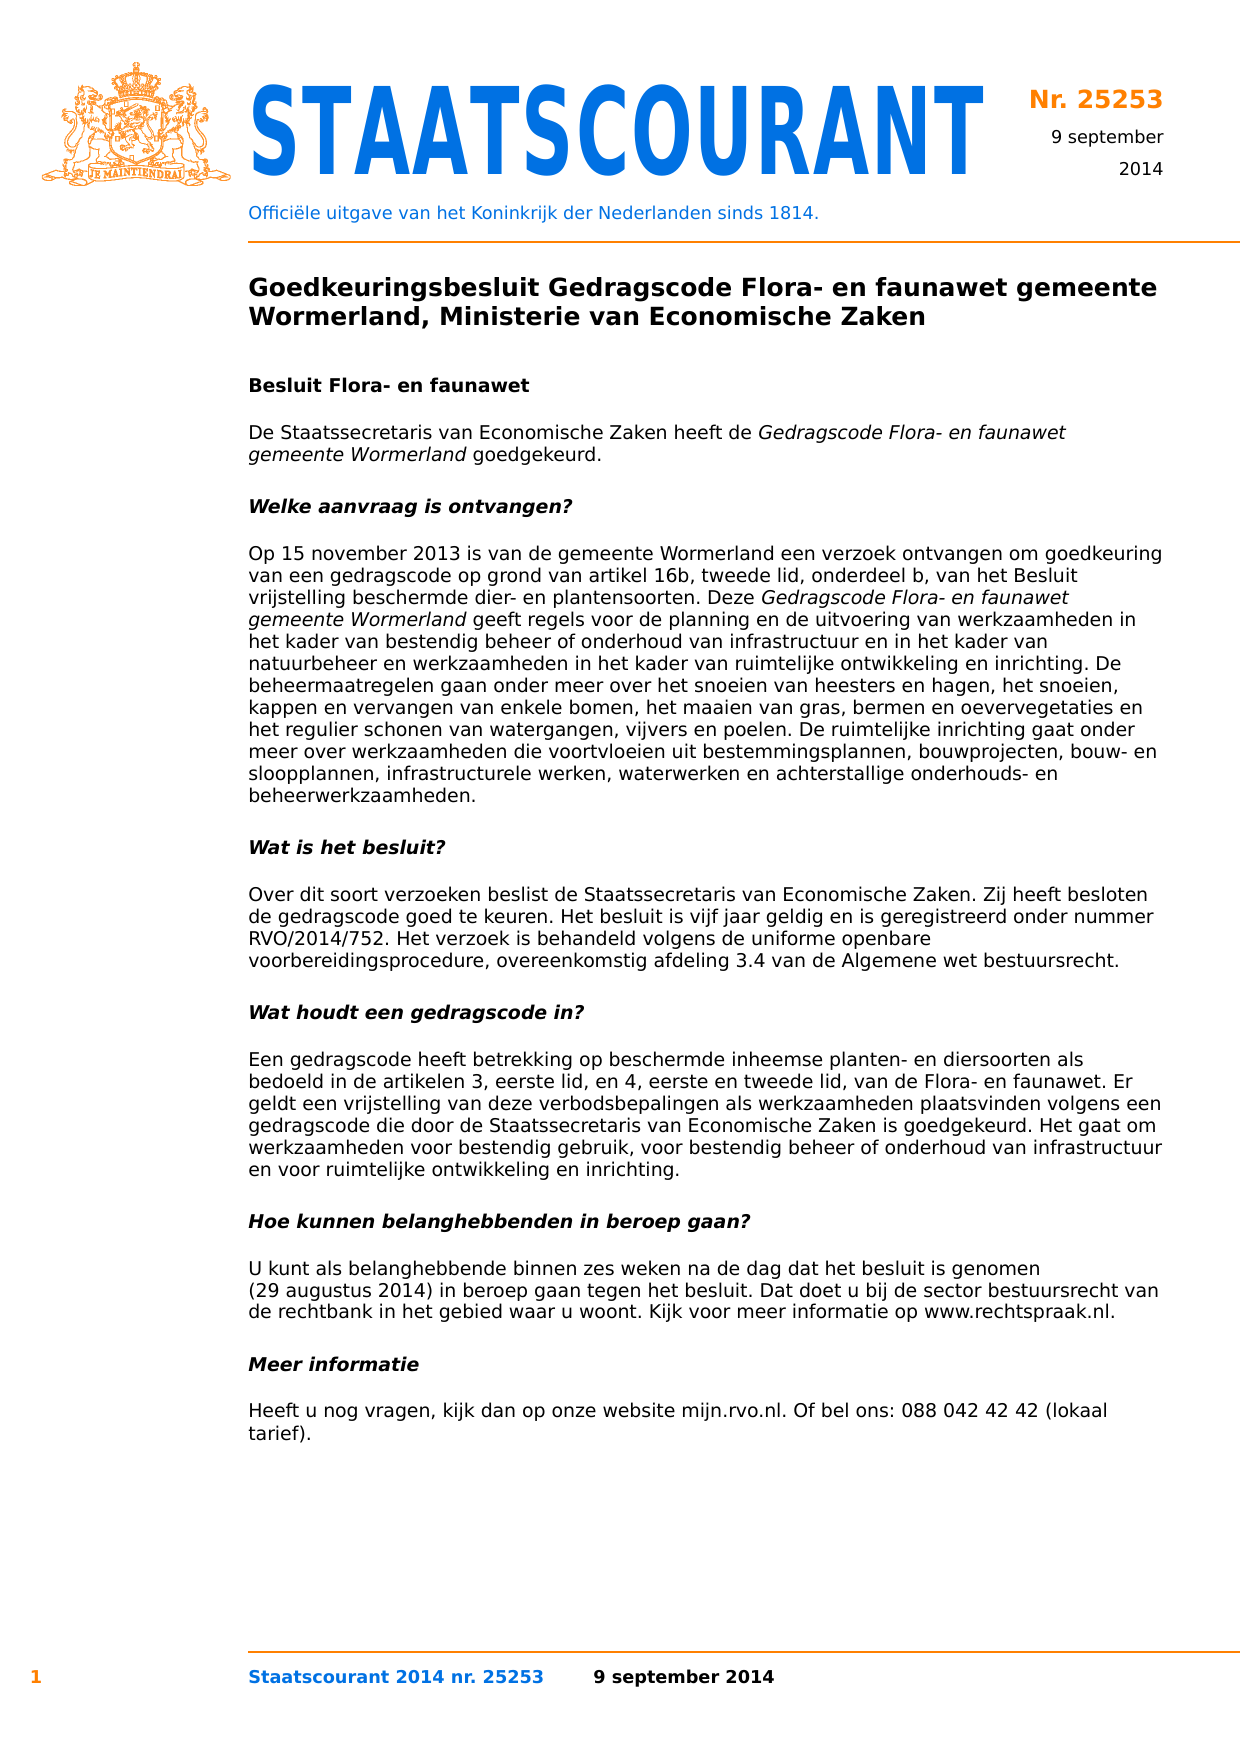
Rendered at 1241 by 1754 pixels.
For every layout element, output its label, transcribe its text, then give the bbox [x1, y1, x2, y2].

table_header STAATSCOURANT [248, 62, 998, 203]
table_header [25, 62, 248, 241]
table_cell Officiële uitgave van het Koninkrijk der Nederlanden sinds 1814. [248, 203, 1240, 241]
subtitle Besluit Flora- en faunawet [248, 375, 1163, 397]
picture [41, 62, 231, 186]
table_cell 2014 [998, 153, 1240, 203]
text De Staatssecretaris van Economische Zaken heeft de Gedragscode Flora- en faunawet gemeente Wormerland goedgekeurd. [248, 422, 1163, 466]
text Een gedragscode heeft betrekking op beschermde inheemse planten- en diersoorten als bedoeld in de artikelen 3, eerste lid, en 4, eerste en tweede lid, van de Flora- en faunawet. Er geldt een vrijstelling van deze verbodsbepalingen als werkzaamheden plaatsvinden volgens een gedragscode die door de Staatssecretaris van Economische Zaken is goedgekeurd. Het gaat om werkzaamheden voor bestendig gebruik, voor bestendig beheer of onderhoud van infrastructuur en voor ruimtelijke ontwikkeling en inrichting. [248, 1049, 1163, 1181]
subtitle Wat houdt een gedragscode in? [248, 1002, 1163, 1024]
text Heeft u nog vragen, kijk dan op onze website mijn.rvo.nl. Of bel ons: 088 042 42 42 (lokaal tarief). [248, 1400, 1163, 1444]
subtitle Welke aanvraag is ontvangen? [248, 496, 1163, 518]
subtitle Wat is het besluit? [248, 837, 1163, 859]
text U kunt als belanghebbende binnen zes weken na de dag dat het besluit is genomen (29 augustus 2014) in beroep gaan tegen het besluit. Dat doet u bij de sector bestuursrecht van de rechtbank in het gebied waar u woont. Kijk voor meer informatie op www.rechtspraak.nl. [248, 1257, 1163, 1323]
table_cell 9 september [998, 121, 1240, 153]
subtitle Meer informatie [248, 1353, 1163, 1375]
subtitle Hoe kunnen belanghebbenden in beroep gaan? [248, 1211, 1163, 1232]
text Over dit soort verzoeken beslist de Staatssecretaris van Economische Zaken. Zij heeft besloten de gedragscode goed te keuren. Het besluit is vijf jaar geldig en is geregistreerd onder nummer RVO/2014/752. Het verzoek is behandeld volgens de uniforme openbare voorbereidingsprocedure, overeenkomstig afdeling 3.4 van de Algemene wet bestuursrecht. [248, 884, 1163, 972]
text Op 15 november 2013 is van de gemeente Wormerland een verzoek ontvangen om goedkeuring van een gedragscode op grond van artikel 16b, tweede lid, onderdeel b, van het Besluit vrijstelling beschermde dier- en plantensoorten. Deze Gedragscode Flora- en faunawet gemeente Wormerland geeft regels voor de planning en de uitvoering van werkzaamheden in het kader van bestendig beheer of onderhoud van infrastructuur en in het kader van natuurbeheer en werkzaamheden in het kader van ruimtelijke ontwikkeling en inrichting. De beheermaatregelen gaan onder meer over het snoeien van heesters en hagen, het snoeien, kappen en vervangen van enkele bomen, het maaien van gras, bermen en oevervegetaties en het regulier schonen van watergangen, vijvers en poelen. De ruimtelijke inrichting gaat onder meer over werkzaamheden die voortvloeien uit bestemmingsplannen, bouwprojecten, bouw- en sloopplannen, infrastructurele werken, waterwerken en achterstallige onderhouds- en beheerwerkzaamheden. [248, 543, 1163, 807]
table_header Nr. 25253 [998, 62, 1240, 121]
subtitle Goedkeuringsbesluit Gedragscode Flora- en faunawet gemeente Wormerland, Ministerie van Economische Zaken [248, 273, 1163, 331]
